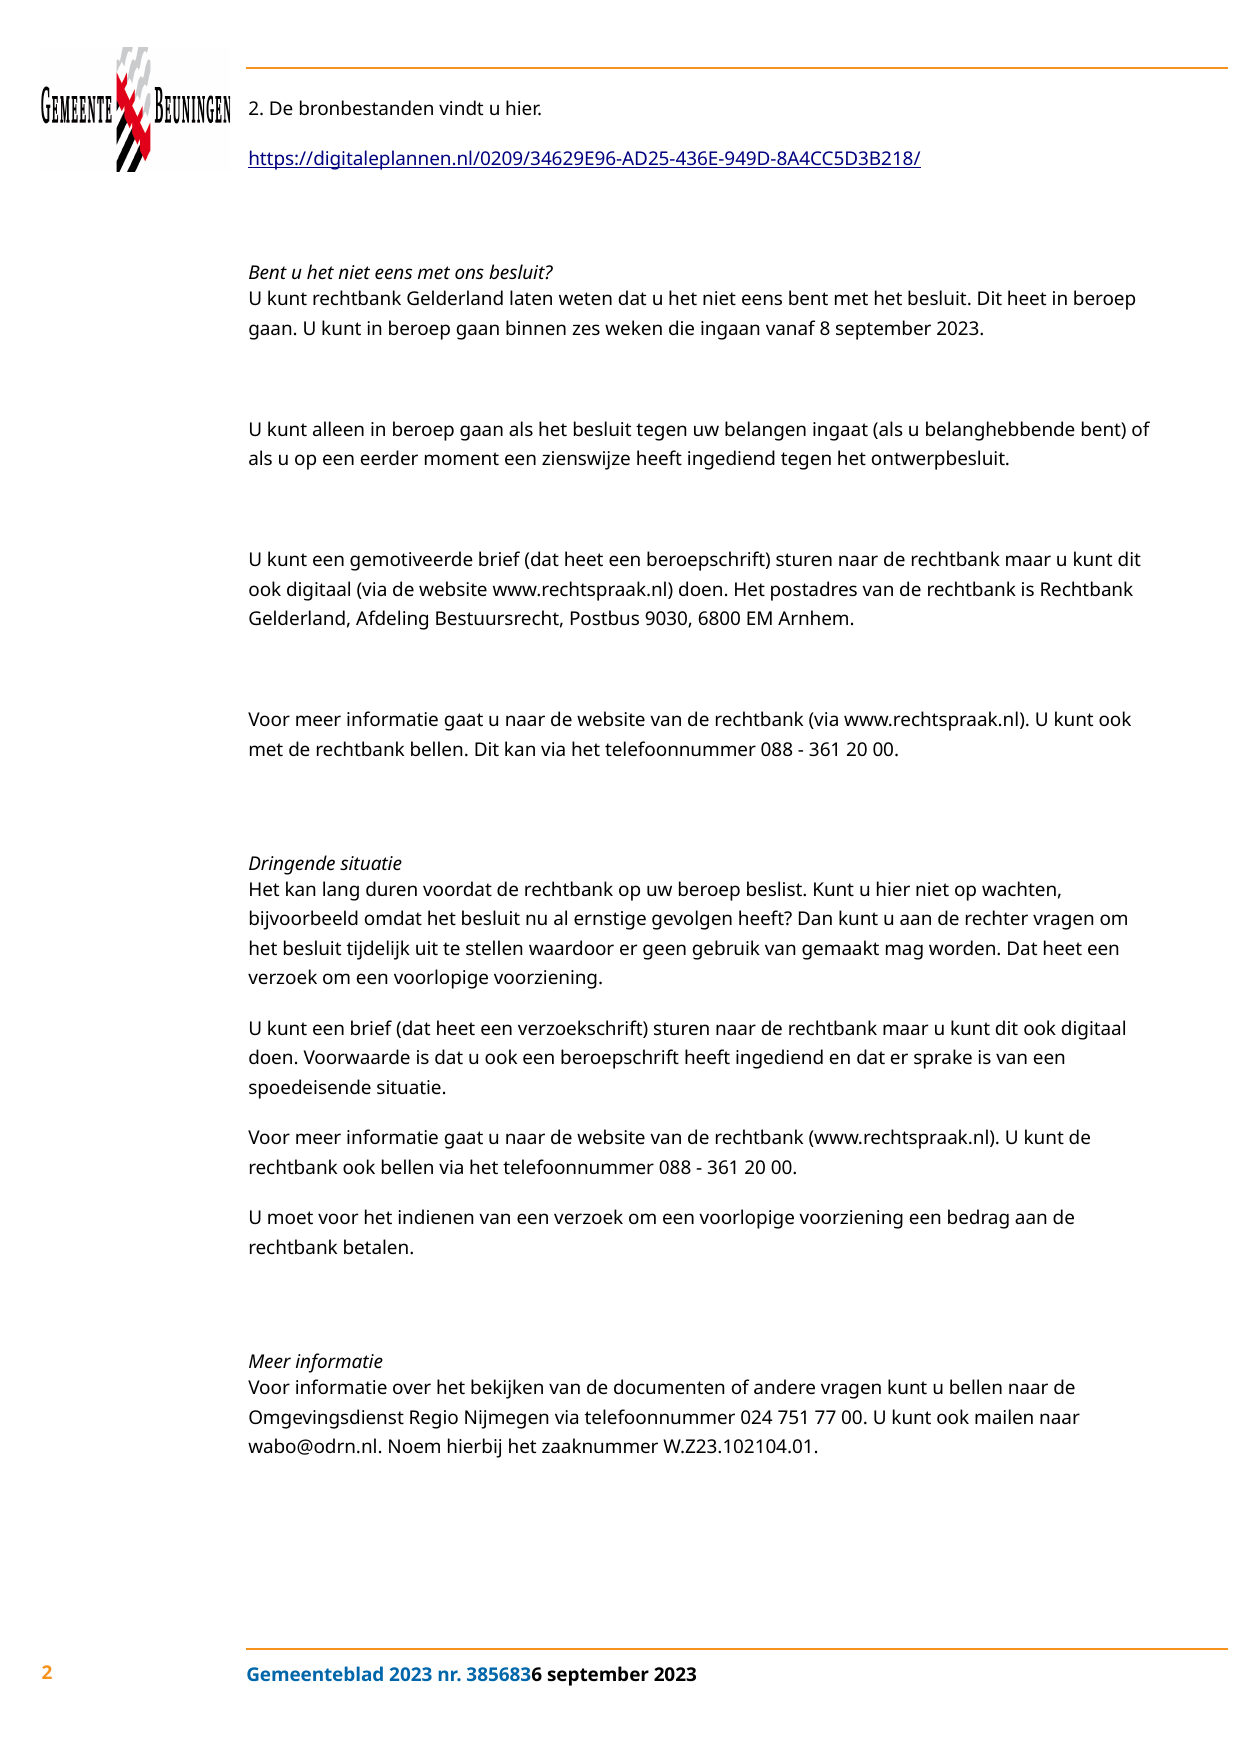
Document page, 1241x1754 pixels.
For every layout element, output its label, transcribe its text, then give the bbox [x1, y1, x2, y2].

text 2. De bronbestanden vindt u hier. [248, 95, 1152, 121]
text Voor meer informatie gaat u naar de website van de rechtbank (www.rechtspraak.nl). U kunt de rechtbank ook bellen via het telefoonnummer 088 - 361 20 00. [248, 1124, 1152, 1180]
text U kunt een gemotiveerde brief (dat heet een beroepschrift) sturen naar de rechtbank maar u kunt dit ook digitaal (via de website www.rechtspraak.nl) doen. Het postadres van de rechtbank is Rechtbank Gelderland, Afdeling Bestuursrecht, Postbus 9030, 6800 EM Arnhem. [248, 546, 1152, 631]
text U kunt alleen in beroep gaan als het besluit tegen uw belangen ingaat (als u belanghebbende bent) of als u op een eerder moment een zienswijze heeft ingediend tegen het ontwerpbesluit. [248, 416, 1152, 471]
text U moet voor het indienen van een verzoek om een voorlopige voorziening een bedrag aan de rechtbank betalen. [248, 1204, 1152, 1260]
text Meer informatie [248, 1348, 1152, 1374]
text https://digitaleplannen.nl/0209/34629E96-AD25-436E-949D-8A4CC5D3B218/ [248, 145, 1152, 171]
text Voor informatie over het bekijken van de documenten of andere vragen kunt u bellen naar de Omgevingsdienst Regio Nijmegen via telefoonnummer 024 751 77 00. U kunt ook mailen naar wabo@odrn.nl. Noem hierbij het zaaknummer W.Z23.102104.01. [248, 1374, 1152, 1459]
picture [41, 47, 231, 172]
text Het kan lang duren voordat de rechtbank op uw beroep beslist. Kunt u hier niet op wachten, bijvoorbeeld omdat het besluit nu al ernstige gevolgen heeft? Dan kunt u aan de rechter vragen om het besluit tijdelijk uit te stellen waardoor er geen gebruik van gemaakt mag worden. Dat heet een verzoek om een voorlopige voorziening. [248, 876, 1152, 990]
text Bent u het niet eens met ons besluit? [248, 259, 1152, 285]
text Voor meer informatie gaat u naar de website van de rechtbank (via www.rechtspraak.nl). U kunt ook met de rechtbank bellen. Dit kan via het telefoonnummer 088 - 361 20 00. [248, 706, 1152, 761]
text U kunt een brief (dat heet een verzoekschrift) sturen naar de rechtbank maar u kunt dit ook digitaal doen. Voorwaarde is dat u ook een beroepschrift heeft ingediend en dat er sprake is van een spoedeisende situatie. [248, 1015, 1152, 1100]
text U kunt rechtbank Gelderland laten weten dat u het niet eens bent met het besluit. Dit heet in beroep gaan. U kunt in beroep gaan binnen zes weken die ingaan vanaf 8 september 2023. [248, 285, 1152, 341]
text Dringende situatie [248, 850, 1152, 876]
